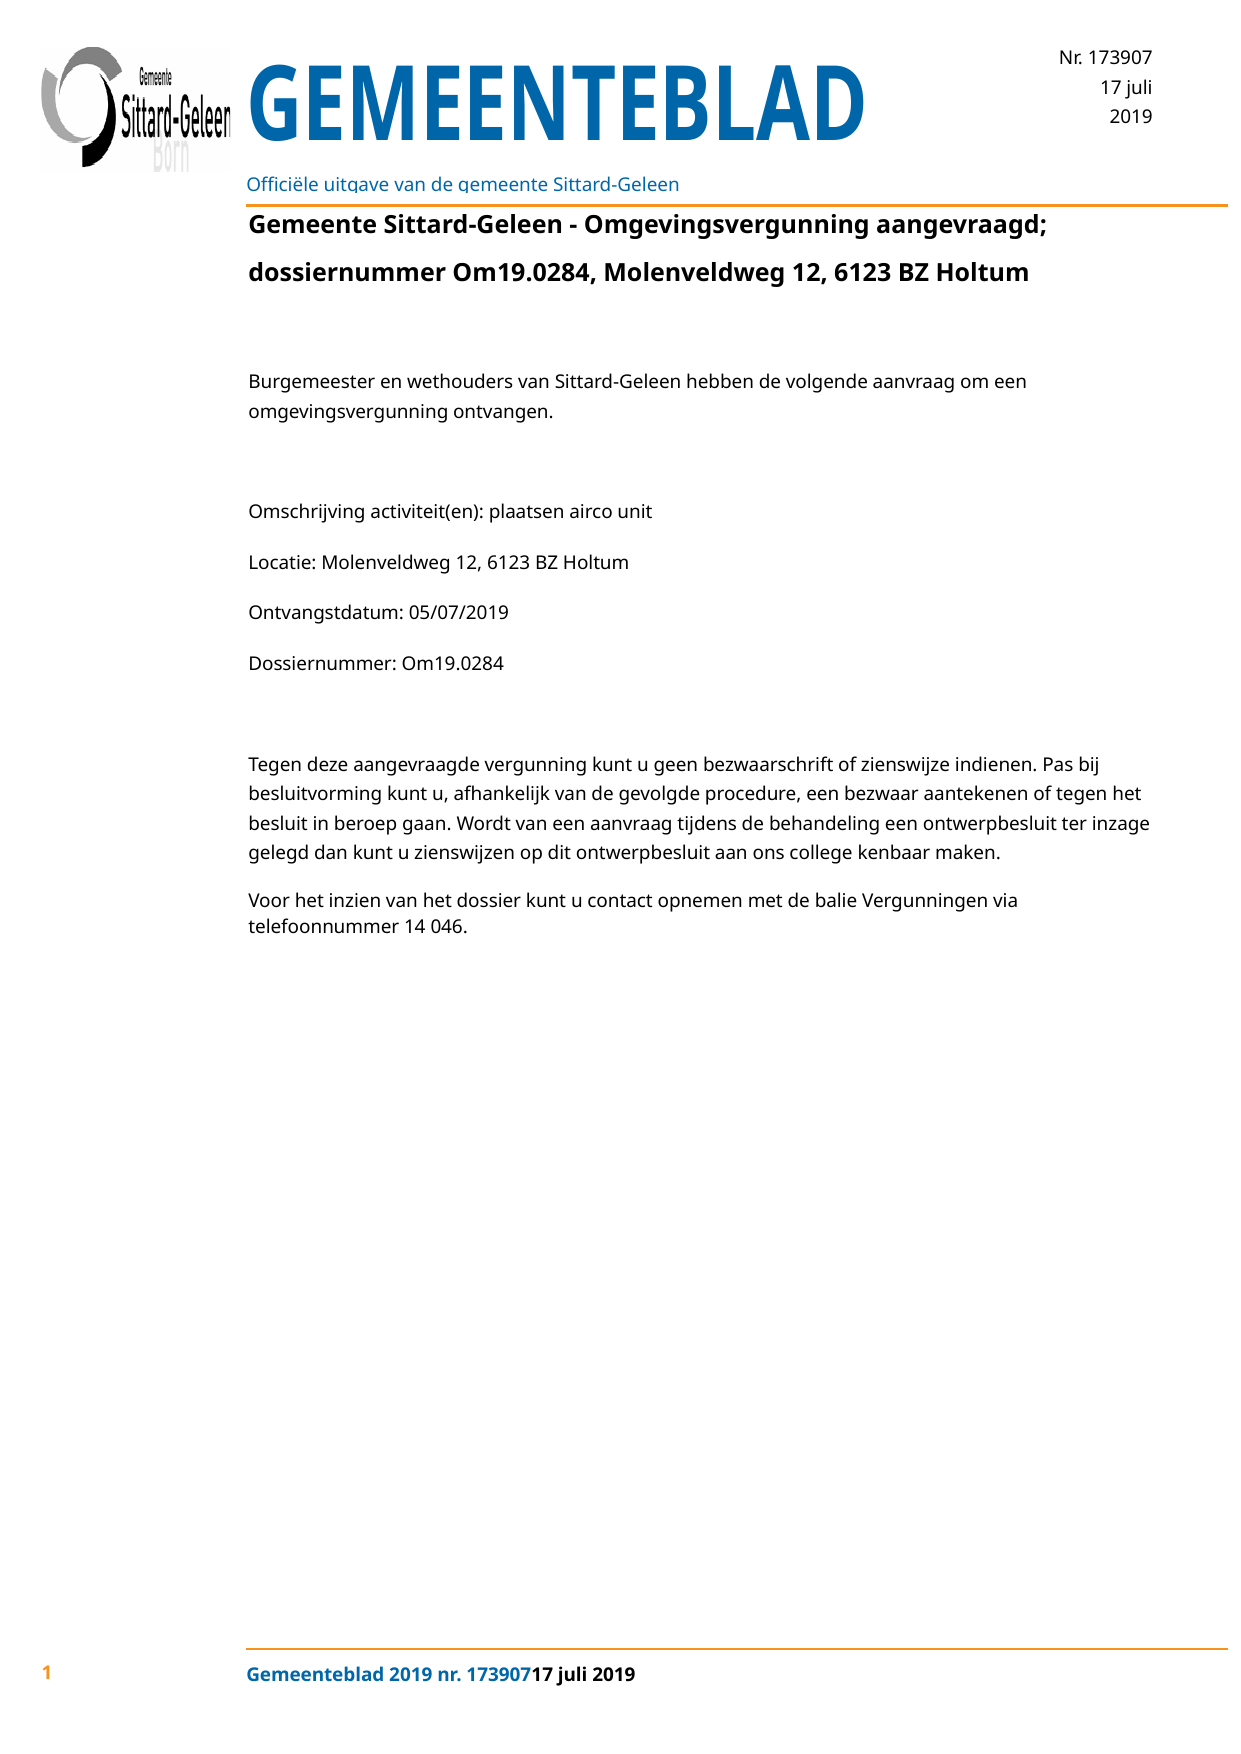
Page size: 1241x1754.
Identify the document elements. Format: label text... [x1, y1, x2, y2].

text Ontvangstdatum: 05/07/2019 [248, 599, 1152, 625]
text Omschrijving activiteit(en): plaatsen airco unit [248, 499, 1152, 524]
text Burgemeester en wethouders van Sittard-Geleen hebben de volgende aanvraag om een omgevingsvergunning ontvangen. [248, 368, 1152, 424]
text Locatie: Molenveldweg 12, 6123 BZ Holtum [248, 549, 1152, 575]
text Gemeente Sittard-Geleen - Omgevingsvergunning aangevraagd; dossiernummer Om19.0284, Molenveldweg 12, 6123 BZ Holtum [248, 207, 1152, 288]
picture [41, 47, 231, 172]
text Dossiernummer: Om19.0284 [248, 650, 1152, 676]
text Voor het inzien van het dossier kunt u contact opnemen met de balie Vergunningen via telefoonnummer 14 046. [248, 887, 1152, 939]
text Tegen deze aangevraagde vergunning kunt u geen bezwaarschrift of zienswijze indienen. Pas bij besluitvorming kunt u, afhankelijk van de gevolgde procedure, een bezwaar aantekenen of tegen het besluit in beroep gaan. Wordt van een aanvraag tijdens de behandeling een ontwerpbesluit ter inzage gelegd dan kunt u zienswijzen op dit ontwerpbesluit aan ons college kenbaar maken. [248, 751, 1152, 865]
